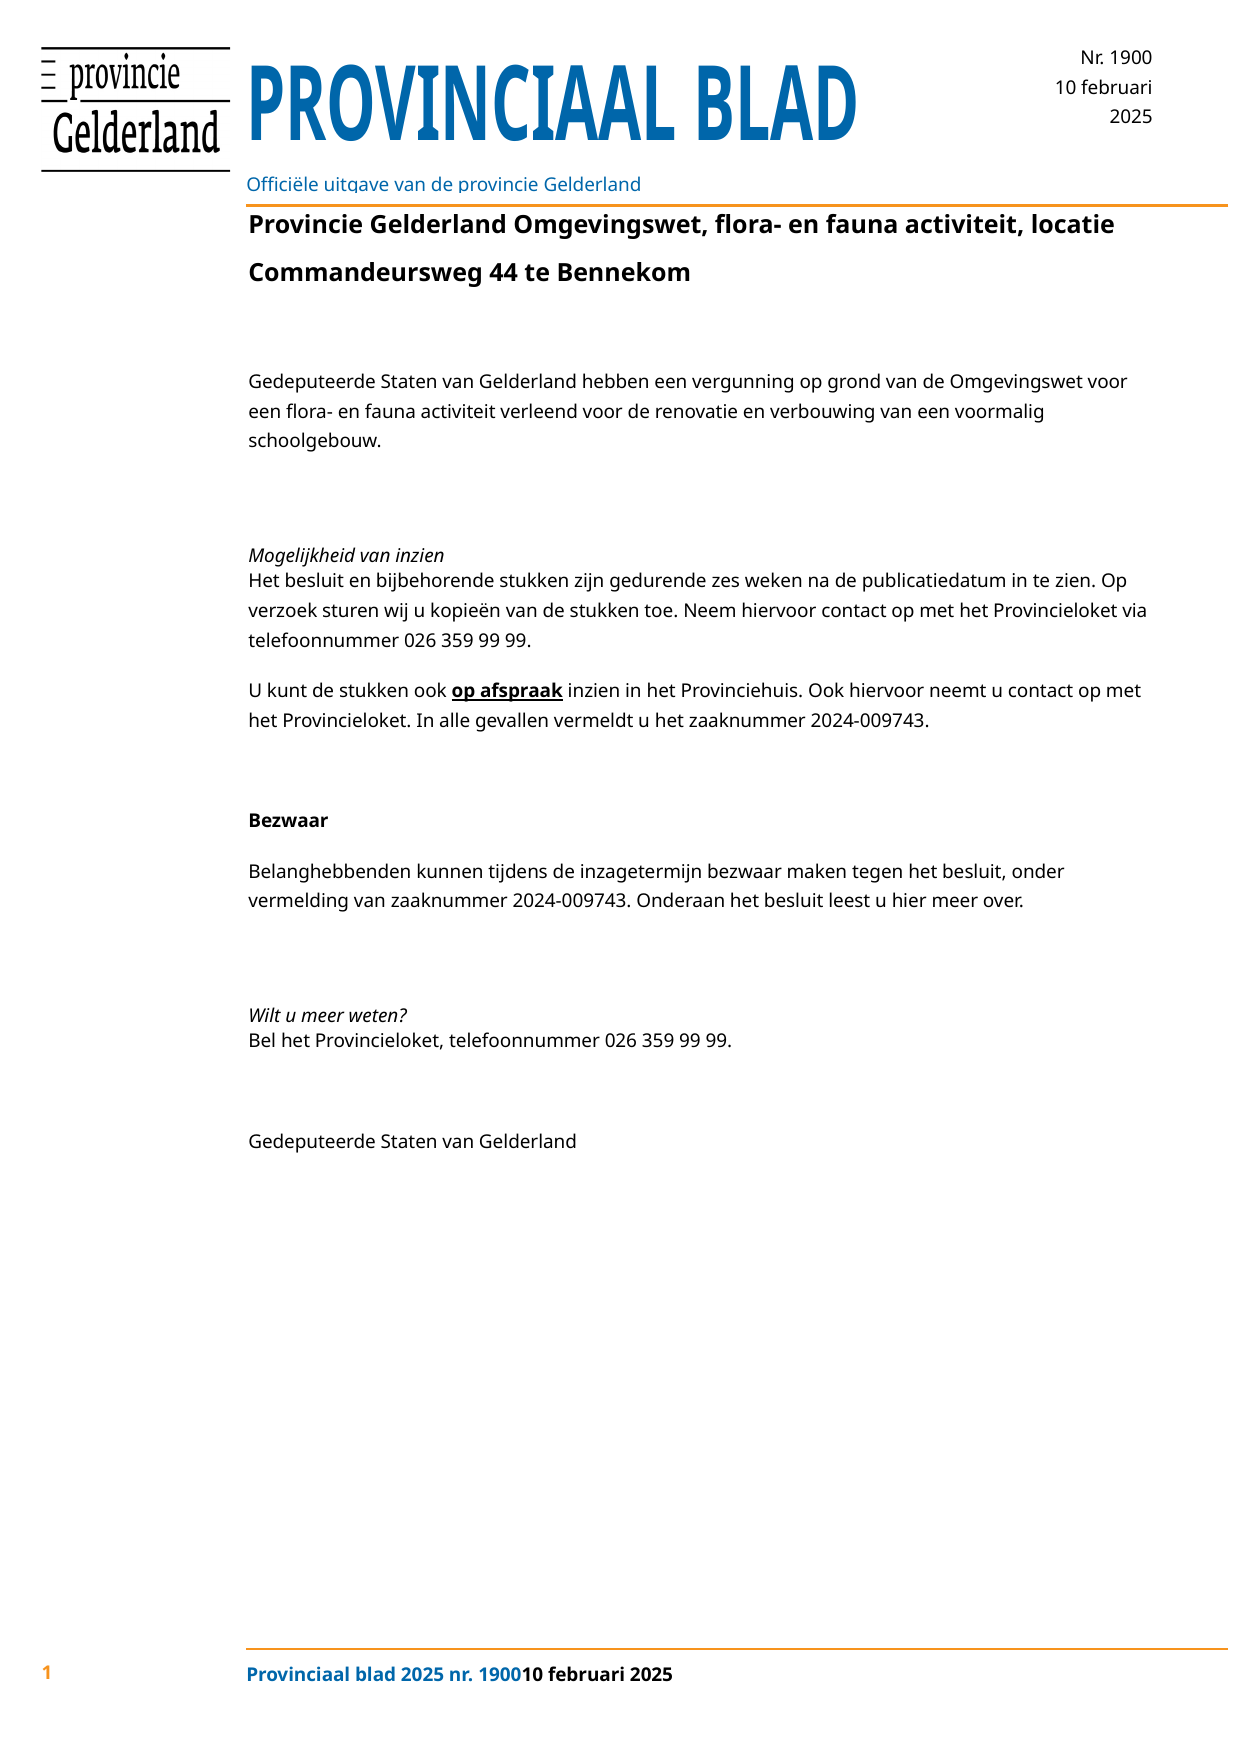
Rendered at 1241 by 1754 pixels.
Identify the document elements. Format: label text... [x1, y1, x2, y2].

text Bezwaar [248, 808, 1152, 833]
text Provincie Gelderland Omgevingswet, flora- en fauna activiteit, locatie Commandeursweg 44 te Bennekom [248, 207, 1152, 288]
text Het besluit en bijbehorende stukken zijn gedurende zes weken na de publicatiedatum in te zien. Op verzoek sturen wij u kopieën van de stukken toe. Neem hiervoor contact op met het Provincieloket via telefoonnummer 026 359 99 99. [248, 568, 1152, 652]
text Belanghebbenden kunnen tijdens de inzagetermijn bezwaar maken tegen het besluit, onder vermelding van zaaknummer 2024-009743. Onderaan het besluit leest u hier meer over. [248, 858, 1152, 913]
text U kunt de stukken ook op afspraak inzien in het Provinciehuis. Ook hiervoor neemt u contact op met het Provincieloket. In alle gevallen vermeldt u het zaaknummer 2024-009743. [248, 677, 1152, 732]
text Wilt u meer weten? [248, 1002, 1152, 1028]
text Mogelijkheid van inzien [248, 542, 1152, 568]
picture [41, 47, 231, 172]
text Gedeputeerde Staten van Gelderland [248, 1128, 1152, 1154]
text Gedeputeerde Staten van Gelderland hebben een vergunning op grond van de Omgevingswet voor een flora- en fauna activiteit verleend voor de renovatie en verbouwing van een voormalig schoolgebouw. [248, 368, 1152, 453]
text Bel het Provincieloket, telefoonnummer 026 359 99 99. [248, 1028, 1152, 1053]
